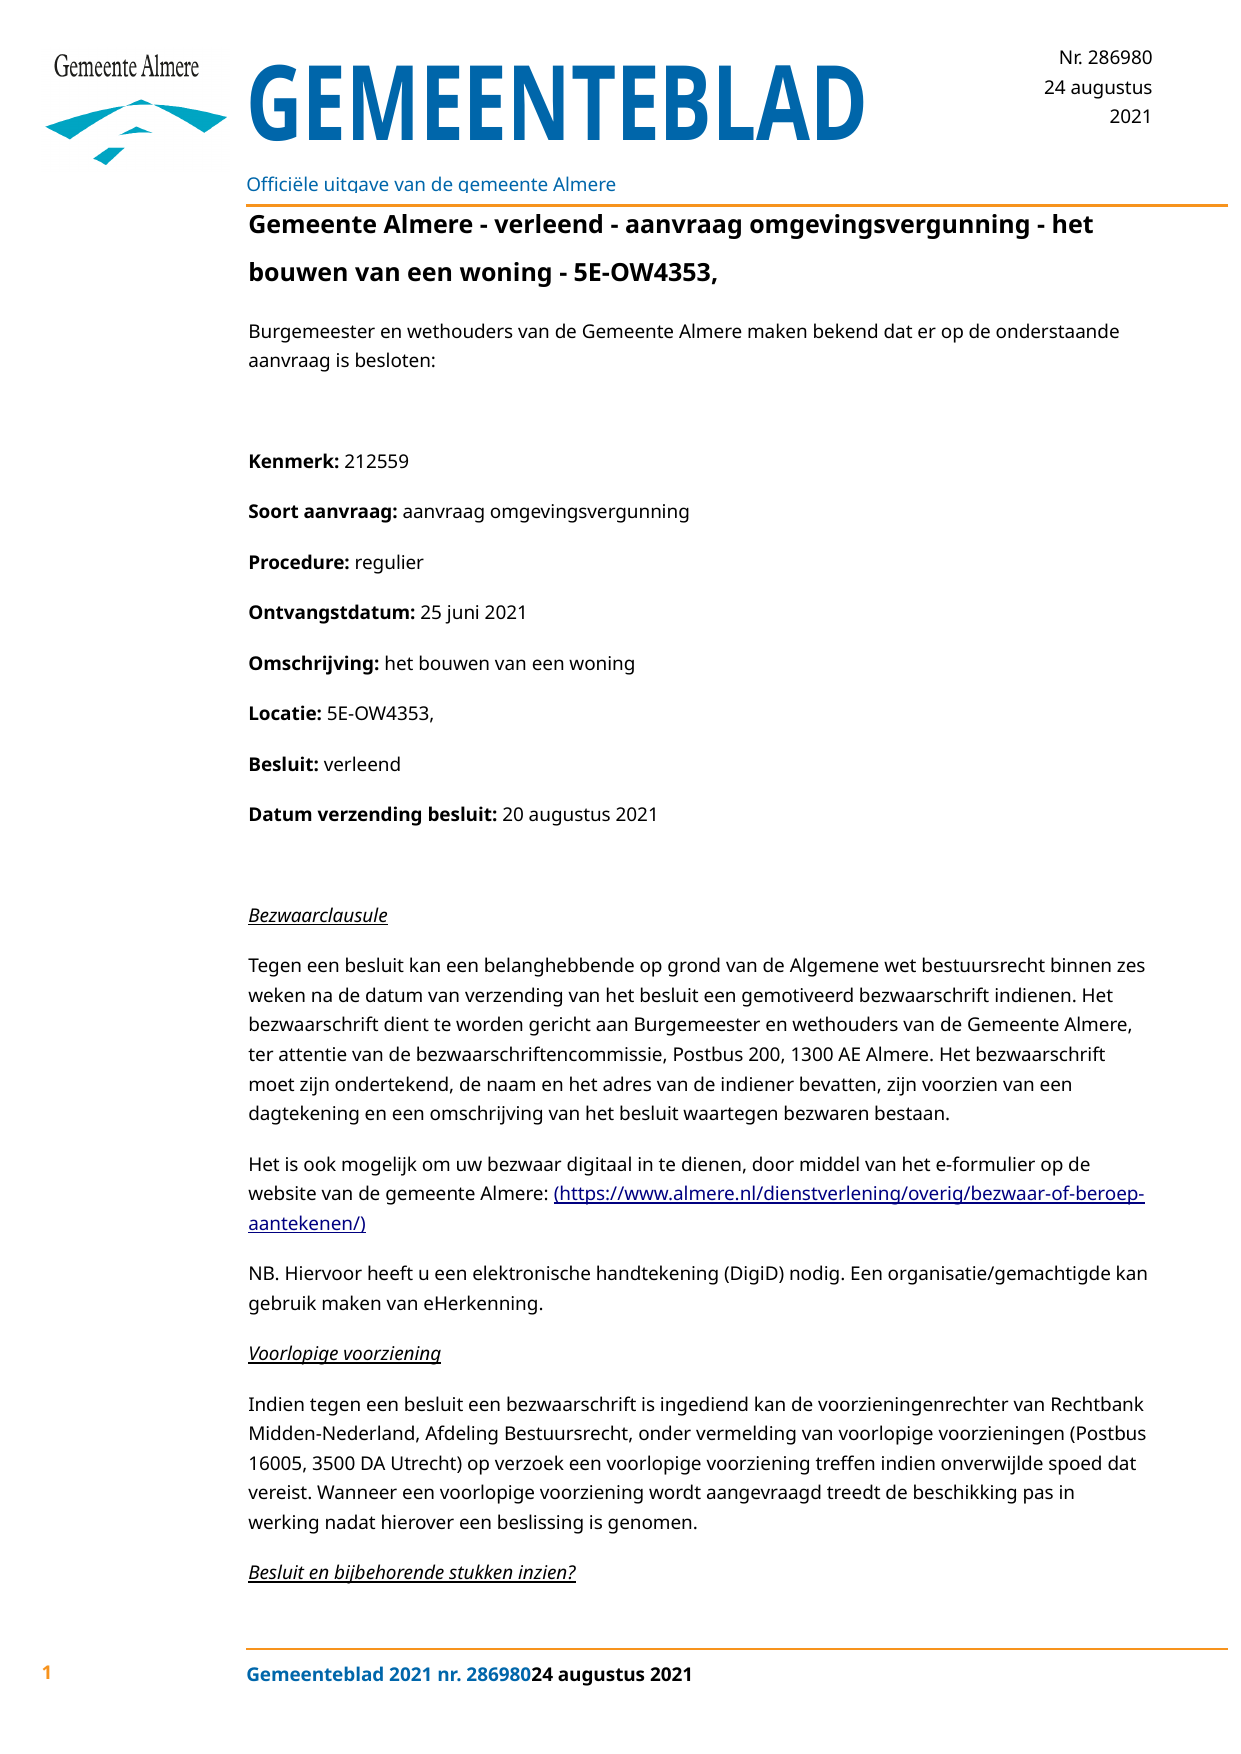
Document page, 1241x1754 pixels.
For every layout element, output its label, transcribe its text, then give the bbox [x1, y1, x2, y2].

text Het is ook mogelijk om uw bezwaar digitaal in te dienen, door middel van het e-formulier op de website van de gemeente Almere: (https://www.almere.nl/dienstverlening/overig/bezwaar-of-beroep-aantekenen/) [248, 1151, 1152, 1236]
text Gemeente Almere - verleend - aanvraag omgevingsvergunning - het bouwen van een woning - 5E-OW4353, [248, 207, 1152, 288]
text Voorlopige voorziening [248, 1340, 1152, 1366]
text Soort aanvraag: aanvraag omgevingsvergunning [248, 499, 1152, 524]
text NB. Hiervoor heeft u een elektronische handtekening (DigiD) nodig. Een organisatie/gemachtigde kan gebruik maken van eHerkenning. [248, 1260, 1152, 1316]
text Ontvangstdatum: 25 juni 2021 [248, 599, 1152, 625]
text Burgemeester en wethouders van de Gemeente Almere maken bekend dat er op de onderstaande aanvraag is besloten: [248, 318, 1152, 373]
text Bezwaarclausule [248, 902, 1152, 928]
text Locatie: 5E-OW4353, [248, 700, 1152, 726]
picture [41, 47, 231, 172]
text Datum verzending besluit: 20 augustus 2021 [248, 801, 1152, 827]
text Besluit en bijbehorende stukken inzien? [248, 1559, 1152, 1585]
text Omschrijving: het bouwen van een woning [248, 650, 1152, 676]
text Indien tegen een besluit een bezwaarschrift is ingediend kan de voorzieningenrechter van Rechtbank Midden-Nederland, Afdeling Bestuursrecht, onder vermelding van voorlopige voorzieningen (Postbus 16005, 3500 DA Utrecht) op verzoek een voorlopige voorziening treffen indien onverwijlde spoed dat vereist. Wanneer een voorlopige voorziening wordt aangevraagd treedt de beschikking pas in werking nadat hierover een beslissing is genomen. [248, 1391, 1152, 1535]
text Procedure: regulier [248, 549, 1152, 575]
text Tegen een besluit kan een belanghebbende op grond van de Algemene wet bestuursrecht binnen zes weken na de datum van verzending van het besluit een gemotiveerd bezwaarschrift indienen. Het bezwaarschrift dient te worden gericht aan Burgemeester en wethouders van de Gemeente Almere, ter attentie van de bezwaarschriftencommissie, Postbus 200, 1300 AE Almere. Het bezwaarschrift moet zijn ondertekend, de naam en het adres van de indiener bevatten, zijn voorzien van een dagtekening en een omschrijving van het besluit waartegen bezwaren bestaan. [248, 952, 1152, 1126]
text Besluit: verleend [248, 751, 1152, 777]
text Kenmerk: 212559 [248, 448, 1152, 474]
